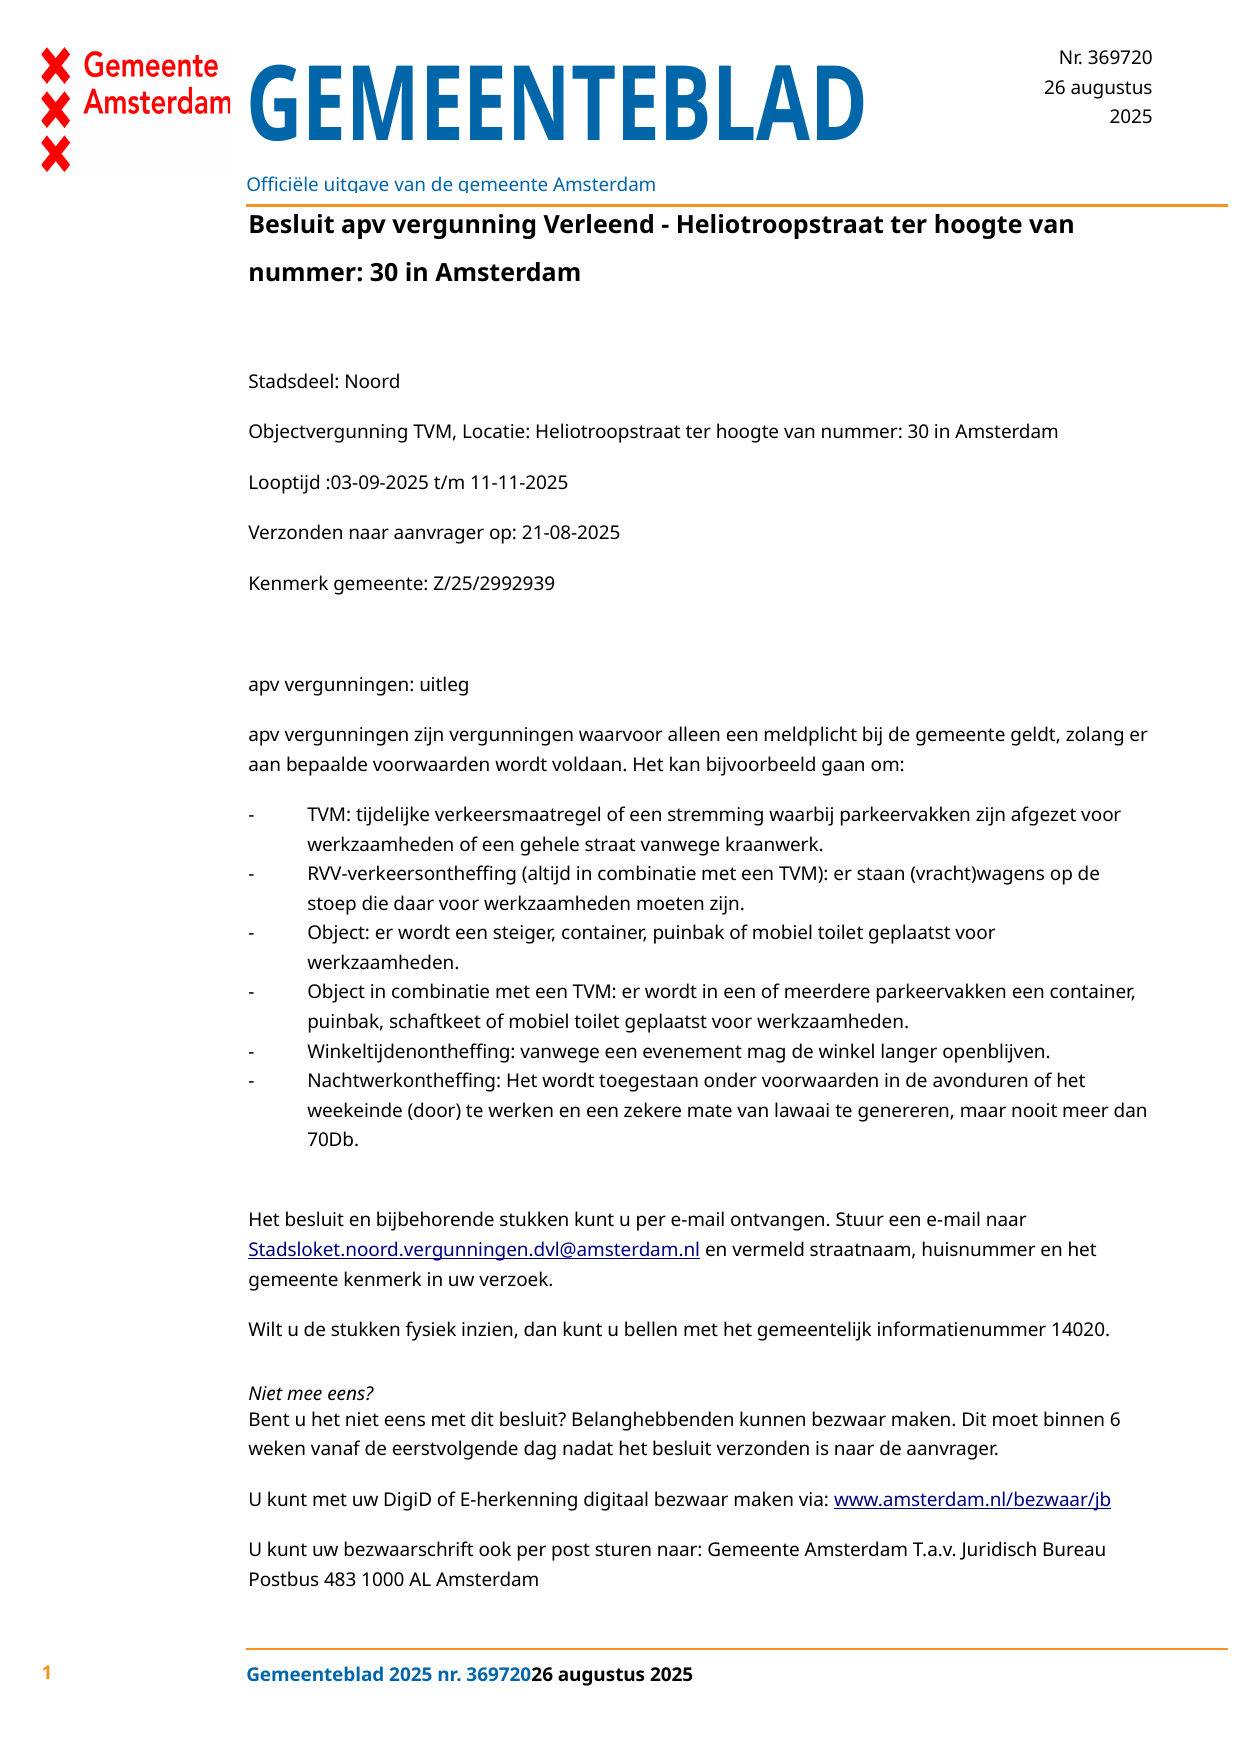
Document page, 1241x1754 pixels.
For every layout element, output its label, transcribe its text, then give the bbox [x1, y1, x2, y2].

text Kenmerk gemeente: Z/25/2992939 [248, 570, 1152, 596]
picture [41, 47, 231, 172]
text Niet mee eens? [248, 1380, 1152, 1406]
list Nachtwerkontheffing: Het wordt toegestaan onder voorwaarden in de avonduren of het weekeinde (door) te werken en een zekere mate van lawaai te genereren, maar nooit meer dan 70Db. [248, 1067, 1152, 1152]
list Winkeltijdenontheffing: vanwege een evenement mag de winkel langer openblijven. [248, 1038, 1152, 1064]
list TVM: tijdelijke verkeersmaatregel of een stremming waarbij parkeervakken zijn afgezet voor werkzaamheden of een gehele straat vanwege kraanwerk. [248, 801, 1152, 857]
text Stadsdeel: Noord [248, 368, 1152, 394]
text Verzonden naar aanvrager op: 21-08-2025 [248, 519, 1152, 545]
text Het besluit en bijbehorende stukken kunt u per e-mail ontvangen. Stuur een e-mail naar Stadsloket.noord.vergunningen.dvl@amsterdam.nl en vermeld straatnaam, huisnummer en het gemeente kenmerk in uw verzoek. [248, 1207, 1152, 1292]
list Object: er wordt een steiger, container, puinbak of mobiel toilet geplaatst voor werkzaamheden. [248, 919, 1152, 975]
text U kunt met uw DigiD of E-herkenning digitaal bezwaar maken via: www.amsterdam.nl/bezwaar/jb [248, 1486, 1152, 1512]
text Bent u het niet eens met dit besluit? Belanghebbenden kunnen bezwaar maken. Dit moet binnen 6 weken vanaf de eerstvolgende dag nadat het besluit verzonden is naar de aanvrager. [248, 1406, 1152, 1461]
text apv vergunningen: uitleg [248, 671, 1152, 697]
text U kunt uw bezwaarschrift ook per post sturen naar: Gemeente Amsterdam T.a.v. Juridisch Bureau Postbus 483 1000 AL Amsterdam [248, 1536, 1152, 1592]
list RVV-verkeersontheffing (altijd in combinatie met een TVM): er staan (vracht)wagens op de stoep die daar voor werkzaamheden moeten zijn. [248, 860, 1152, 916]
text Looptijd :03-09-2025 t/m 11-11-2025 [248, 469, 1152, 495]
text Besluit apv vergunning Verleend - Heliotroopstraat ter hoogte van nummer: 30 in Amsterdam [248, 207, 1152, 288]
list Object in combinatie met een TVM: er wordt in een of meerdere parkeervakken een container, puinbak, schaftkeet of mobiel toilet geplaatst voor werkzaamheden. [248, 979, 1152, 1034]
text apv vergunningen zijn vergunningen waarvoor alleen een meldplicht bij de gemeente geldt, zolang er aan bepaalde voorwaarden wordt voldaan. Het kan bijvoorbeeld gaan om: [248, 721, 1152, 777]
text Objectvergunning TVM, Locatie: Heliotroopstraat ter hoogte van nummer: 30 in Amsterdam [248, 419, 1152, 444]
text Wilt u de stukken fysiek inzien, dan kunt u bellen met het gemeentelijk informatienummer 14020. [248, 1316, 1152, 1342]
